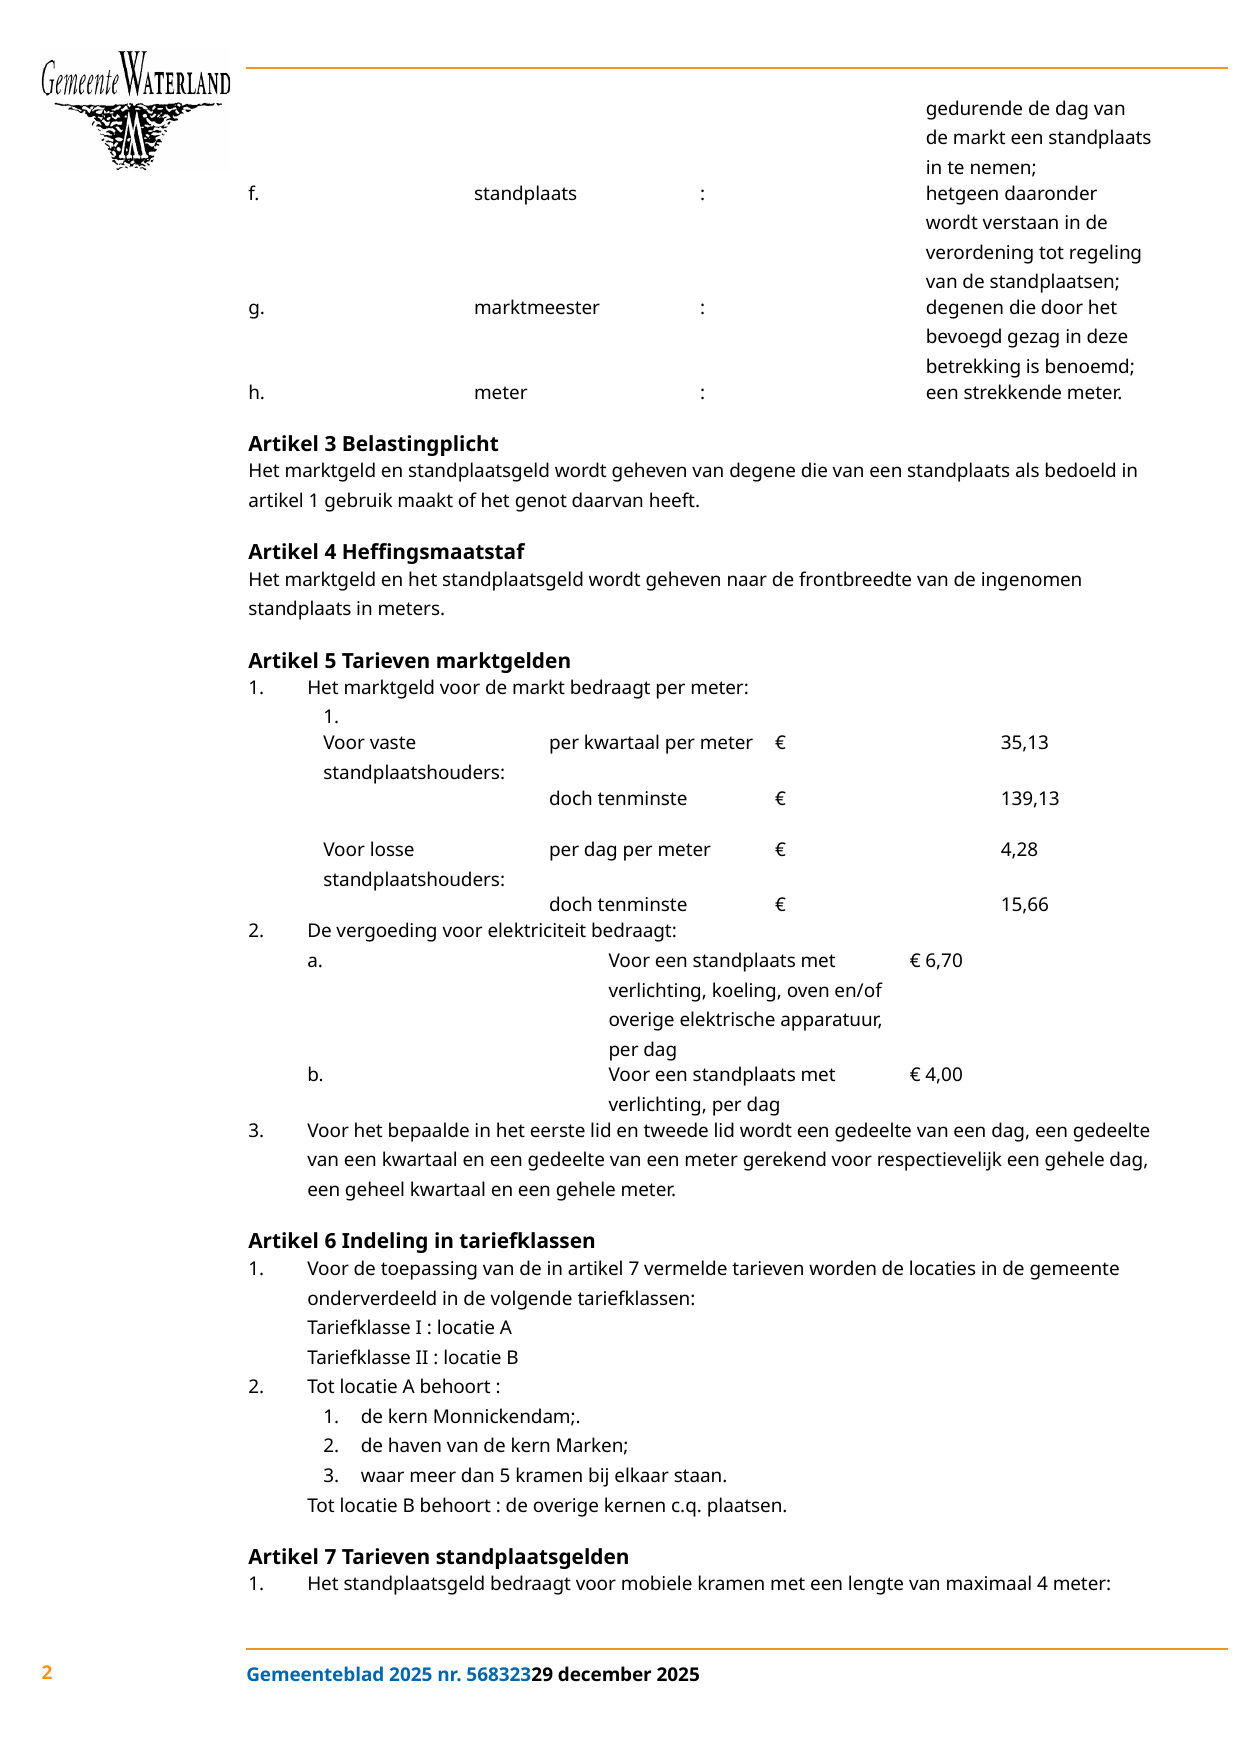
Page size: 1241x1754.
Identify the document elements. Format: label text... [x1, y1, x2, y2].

table_header per kwartaal per meter [549, 730, 775, 785]
text Artikel 6 Indeling in tariefklassen [248, 1227, 1152, 1255]
table_cell 4,28 [1001, 836, 1227, 892]
table_cell meter [474, 379, 700, 405]
table_cell : [700, 379, 926, 405]
text Artikel 5 Tarieven marktgelden [248, 646, 1152, 674]
table_header Voor vaste standplaatshouders: [323, 730, 549, 785]
table_cell [775, 811, 1001, 836]
table_cell : [700, 180, 926, 294]
table_header a. [307, 947, 608, 1062]
list Tot locatie A behoort : [248, 1373, 1152, 1399]
picture [41, 47, 231, 172]
table_cell € 4,00 [910, 1062, 1211, 1117]
table_cell 139,13 [1001, 785, 1227, 811]
table_cell 15,66 [1001, 892, 1227, 917]
table_cell € [775, 836, 1001, 892]
table_cell [323, 785, 549, 811]
list Het standplaatsgeld bedraagt voor mobiele kramen met een lengte van maximaal 4 meter: [248, 1571, 1152, 1596]
table_cell marktmeester [474, 294, 700, 379]
table_cell [1001, 811, 1227, 836]
table_cell € [775, 785, 1001, 811]
table_cell [700, 95, 926, 180]
text Artikel 7 Tarieven standplaatsgelden [248, 1542, 1152, 1571]
table_cell [323, 892, 549, 917]
list de kern Monnickendam;. [323, 1403, 1152, 1429]
text Artikel 4 Heffingsmaatstaf [248, 537, 1152, 566]
table_cell degenen die door het bevoegd gezag in deze betrekking is benoemd; [926, 294, 1152, 379]
table_cell doch tenminste [549, 785, 775, 811]
table_header 35,13 [1001, 730, 1227, 785]
list de haven van de kern Marken; [323, 1433, 1152, 1458]
table_cell : [700, 294, 926, 379]
table_cell Voor een standplaats met verlichting, per dag [608, 1062, 909, 1117]
text Artikel 3 Belastingplicht [248, 429, 1152, 457]
table_header € 6,70 [910, 947, 1211, 1062]
table_cell een strekkende meter. [926, 379, 1152, 405]
table_cell b. [307, 1062, 608, 1117]
table_cell [549, 811, 775, 836]
table_cell f. [248, 180, 474, 294]
table_header Voor een standplaats met verlichting, koeling, oven en/of overige elektrische apparatuur, per dag [608, 947, 909, 1062]
text Het marktgeld en het standplaatsgeld wordt geheven naar de frontbreedte van de ingenomen standplaats in meters. [248, 566, 1152, 621]
table_cell [474, 95, 700, 180]
list Tot locatie B behoort : de overige kernen c.q. plaatsen. [248, 1492, 1152, 1517]
list Tariefklasse I : locatie A [248, 1314, 1152, 1340]
table_cell g. [248, 294, 474, 379]
table_cell hetgeen daaronder wordt verstaan in de verordening tot regeling van de standplaatsen; [926, 180, 1152, 294]
table_cell € [775, 892, 1001, 917]
list De vergoeding voor elektriciteit bedraagt: [248, 917, 1152, 943]
list Het marktgeld voor de markt bedraagt per meter: [248, 674, 1152, 700]
table_cell doch tenminste [549, 892, 775, 917]
text Het marktgeld en standplaatsgeld wordt geheven van degene die van een standplaats als bedoeld in artikel 1 gebruik maakt of het genot daarvan heeft. [248, 457, 1152, 513]
table_cell gedurende de dag van de markt een standplaats in te nemen; [926, 95, 1152, 180]
list Tariefklasse II : locatie B [248, 1344, 1152, 1369]
table_header € [775, 730, 1001, 785]
table_cell [248, 95, 474, 180]
list waar meer dan 5 kramen bij elkaar staan. [323, 1462, 1152, 1488]
table_cell Voor losse standplaatshouders: [323, 836, 549, 892]
table_cell per dag per meter [549, 836, 775, 892]
table_cell standplaats [474, 180, 700, 294]
list Voor de toepassing van de in artikel 7 vermelde tarieven worden de locaties in de gemeente onderverdeeld in de volgende tariefklassen: [248, 1255, 1152, 1310]
table_cell h. [248, 379, 474, 405]
table_cell [323, 811, 549, 836]
list Voor het bepaalde in het eerste lid en tweede lid wordt een gedeelte van een dag, een gedeelte van een kwartaal en een gedeelte van een meter gerekend voor respectievelijk een gehele dag, een geheel kwartaal en een gehele meter. [248, 1117, 1152, 1202]
